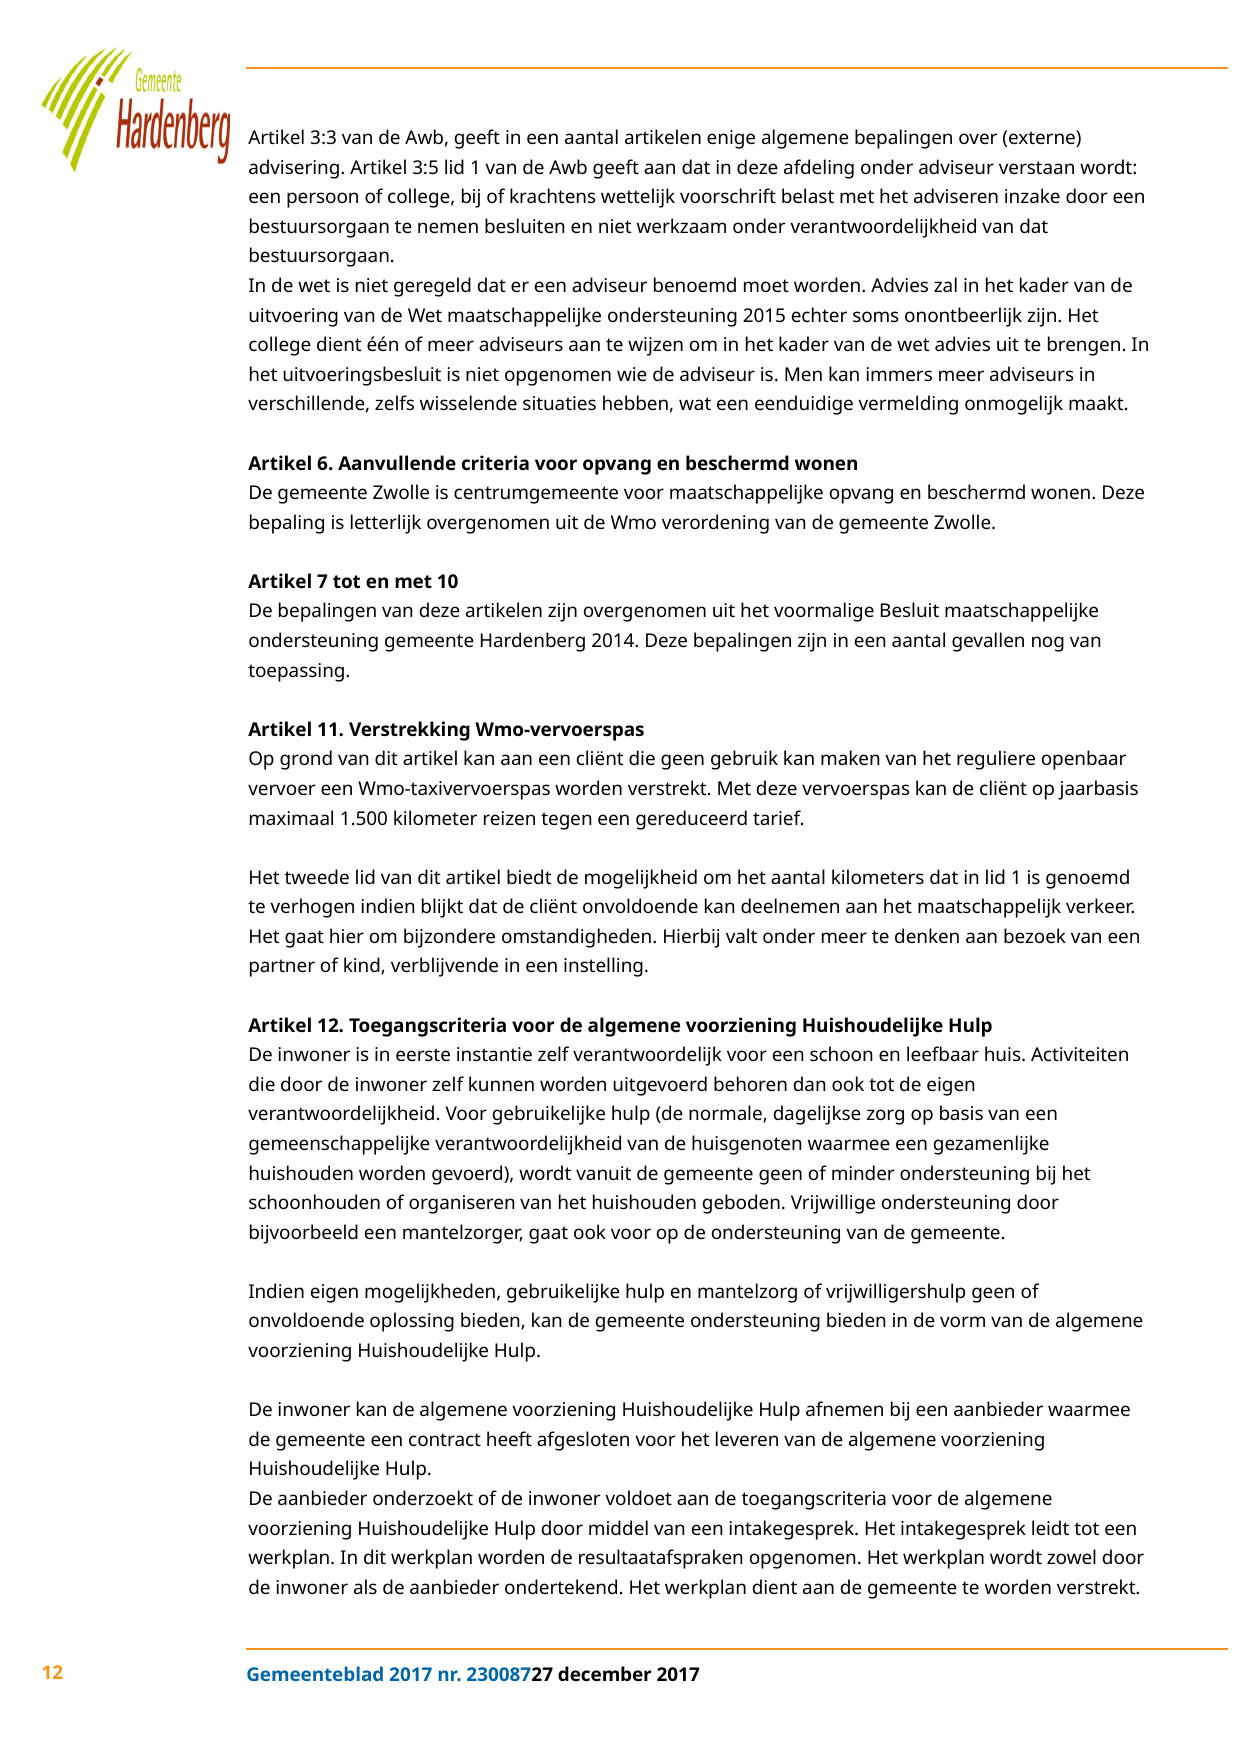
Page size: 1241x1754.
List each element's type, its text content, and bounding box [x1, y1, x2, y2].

text Artikel 3:3 van de Awb, geeft in een aantal artikelen enige algemene bepalingen over (externe) advisering. Artikel 3:5 lid 1 van de Awb geeft aan dat in deze afdeling onder adviseur verstaan wordt: een persoon of college, bij of krachtens wettelijk voorschrift belast met het adviseren inzake door een bestuursorgaan te nemen besluiten en niet werkzaam onder verantwoordelijkheid van dat bestuursorgaan. [248, 124, 1152, 268]
text Artikel 7 tot en met 10 [248, 568, 1152, 594]
text De aanbieder onderzoekt of de inwoner voldoet aan de toegangscriteria voor de algemene voorziening Huishoudelijke Hulp door middel van een intakegesprek. Het intakegesprek leidt tot een werkplan. In dit werkplan worden de resultaatafspraken opgenomen. Het werkplan wordt zowel door de inwoner als de aanbieder ondertekend. Het werkplan dient aan de gemeente te worden verstrekt. [248, 1485, 1152, 1600]
text Op grond van dit artikel kan aan een cliënt die geen gebruik kan maken van het reguliere openbaar vervoer een Wmo-taxivervoerspas worden verstrekt. Met deze vervoerspas kan de cliënt op jaarbasis maximaal 1.500 kilometer reizen tegen een gereduceerd tarief. [248, 746, 1152, 831]
text De inwoner is in eerste instantie zelf verantwoordelijk voor een schoon en leefbaar huis. Activiteiten die door de inwoner zelf kunnen worden uitgevoerd behoren dan ook tot de eigen verantwoordelijkheid. Voor gebruikelijke hulp (de normale, dagelijkse zorg op basis van een gemeenschappelijke verantwoordelijkheid van de huisgenoten waarmee een gezamenlijke huishouden worden gevoerd), wordt vanuit de gemeente geen of minder ondersteuning bij het schoonhouden of organiseren van het huishouden geboden. Vrijwillige ondersteuning door bijvoorbeeld een mantelzorger, gaat ook voor op de ondersteuning van de gemeente. [248, 1041, 1152, 1245]
text De inwoner kan de algemene voorziening Huishoudelijke Hulp afnemen bij een aanbieder waarmee de gemeente een contract heeft afgesloten voor het leveren van de algemene voorziening Huishoudelijke Hulp. [248, 1396, 1152, 1481]
text De bepalingen van deze artikelen zijn overgenomen uit het voormalige Besluit maatschappelijke ondersteuning gemeente Hardenberg 2014. Deze bepalingen zijn in een aantal gevallen nog van toepassing. [248, 598, 1152, 683]
picture [41, 47, 231, 172]
text Indien eigen mogelijkheden, gebruikelijke hulp en mantelzorg of vrijwilligershulp geen of onvoldoende oplossing bieden, kan de gemeente ondersteuning bieden in de vorm van de algemene voorziening Huishoudelijke Hulp. [248, 1278, 1152, 1363]
text Artikel 6. Aanvullende criteria voor opvang en beschermd wonen [248, 450, 1152, 476]
text Het tweede lid van dit artikel biedt de mogelijkheid om het aantal kilometers dat in lid 1 is genoemd te verhogen indien blijkt dat de cliënt onvoldoende kan deelnemen aan het maatschappelijk verkeer. Het gaat hier om bijzondere omstandigheden. Hierbij valt onder meer te denken aan bezoek van een partner of kind, verblijvende in een instelling. [248, 864, 1152, 978]
text In de wet is niet geregeld dat er een adviseur benoemd moet worden. Advies zal in het kader van de uitvoering van de Wet maatschappelijke ondersteuning 2015 echter soms onontbeerlijk zijn. Het college dient één of meer adviseurs aan te wijzen om in het kader van de wet advies uit te brengen. In het uitvoeringsbesluit is niet opgenomen wie de adviseur is. Men kan immers meer adviseurs in verschillende, zelfs wisselende situaties hebben, wat een eenduidige vermelding onmogelijk maakt. [248, 272, 1152, 416]
text De gemeente Zwolle is centrumgemeente voor maatschappelijke opvang en beschermd wonen. Deze bepaling is letterlijk overgenomen uit de Wmo verordening van de gemeente Zwolle. [248, 479, 1152, 535]
text Artikel 12. Toegangscriteria voor de algemene voorziening Huishoudelijke Hulp [248, 1012, 1152, 1038]
text Artikel 11. Verstrekking Wmo-vervoerspas [248, 716, 1152, 742]
